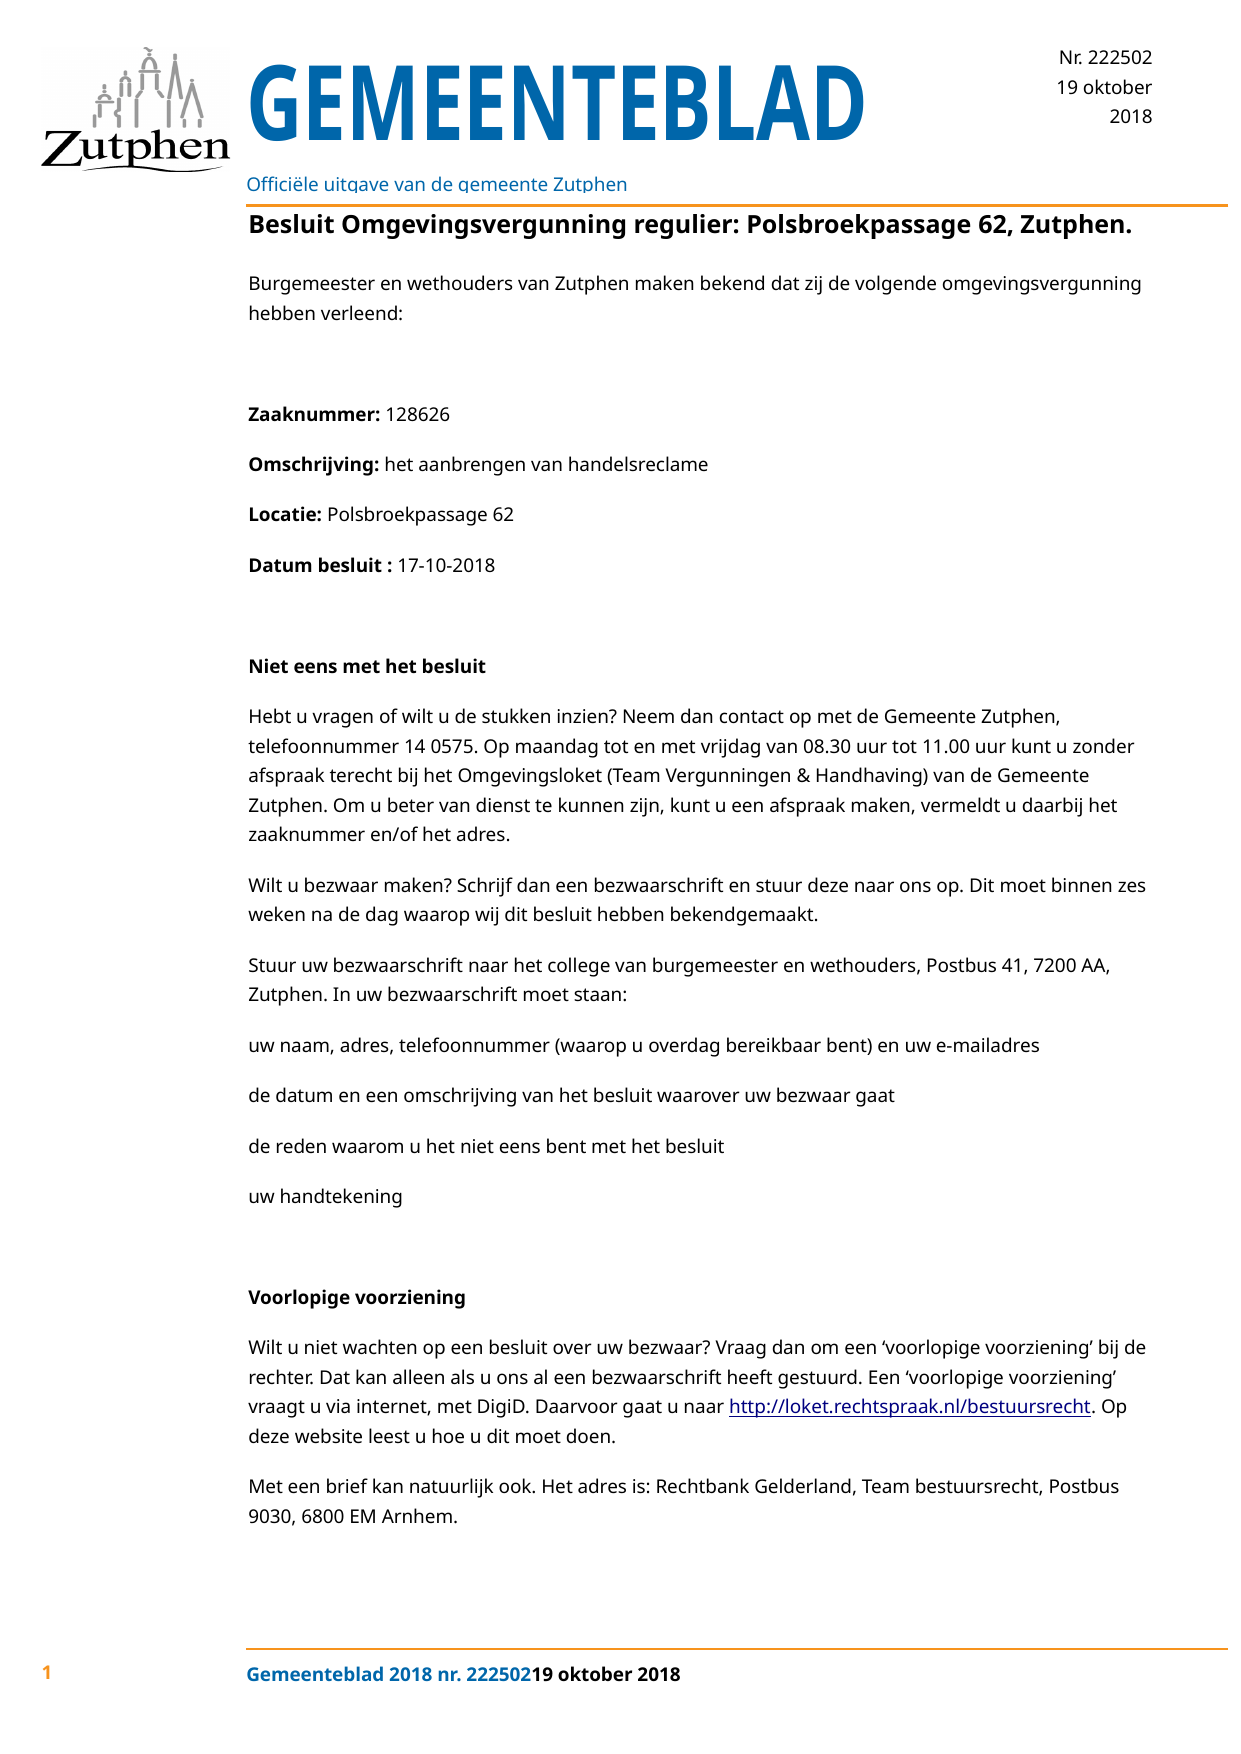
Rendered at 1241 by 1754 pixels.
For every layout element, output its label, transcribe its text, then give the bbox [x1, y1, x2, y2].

picture [41, 47, 231, 172]
text Met een brief kan natuurlijk ook. Het adres is: Rechtbank Gelderland, Team bestuursrecht, Postbus 9030, 6800 EM Arnhem. [248, 1474, 1152, 1529]
text Locatie: Polsbroekpassage 62 [248, 502, 1152, 527]
text Besluit Omgevingsvergunning regulier: Polsbroekpassage 62, Zutphen. [248, 207, 1152, 241]
text Hebt u vragen of wilt u de stukken inzien? Neem dan contact op met de Gemeente Zutphen, telefoonnummer 14 0575. Op maandag tot en met vrijdag van 08.30 uur tot 11.00 uur kunt u zonder afspraak terecht bij het Omgevingsloket (Team Vergunningen & Handhaving) van de Gemeente Zutphen. Om u beter van dienst te kunnen zijn, kunt u een afspraak maken, vermeldt u daarbij het zaaknummer en/of het adres. [248, 703, 1152, 847]
text Burgemeester en wethouders van Zutphen maken bekend dat zij de volgende omgevingsvergunning hebben verleend: [248, 270, 1152, 326]
text Stuur uw bezwaarschrift naar het college van burgemeester en wethouders, Postbus 41, 7200 AA, Zutphen. In uw bezwaarschrift moet staan: [248, 952, 1152, 1007]
text Datum besluit : 17-10-2018 [248, 552, 1152, 578]
text Omschrijving: het aanbrengen van handelsreclame [248, 451, 1152, 477]
text Niet eens met het besluit [248, 653, 1152, 678]
text Voorlopige voorziening [248, 1284, 1152, 1310]
text Wilt u niet wachten op een besluit over uw bezwaar? Vraag dan om een ‘voorlopige voorziening’ bij de rechter. Dat kan alleen als u ons al een bezwaarschrift heeft gestuurd. Een ‘voorlopige voorziening’ vraagt u via internet, met DigiD. Daarvoor gaat u naar http://loket.rechtspraak.nl/bestuursrecht. Op deze website leest u hoe u dit moet doen. [248, 1334, 1152, 1449]
text de datum en een omschrijving van het besluit waarover uw bezwaar gaat [248, 1082, 1152, 1108]
text Wilt u bezwaar maken? Schrijf dan een bezwaarschrift en stuur deze naar ons op. Dit moet binnen zes weken na de dag waarop wij dit besluit hebben bekendgemaakt. [248, 872, 1152, 927]
text uw handtekening [248, 1183, 1152, 1209]
text uw naam, adres, telefoonnummer (waarop u overdag bereikbaar bent) en uw e-mailadres [248, 1032, 1152, 1058]
text de reden waarom u het niet eens bent met het besluit [248, 1133, 1152, 1158]
text Zaaknummer: 128626 [248, 401, 1152, 426]
